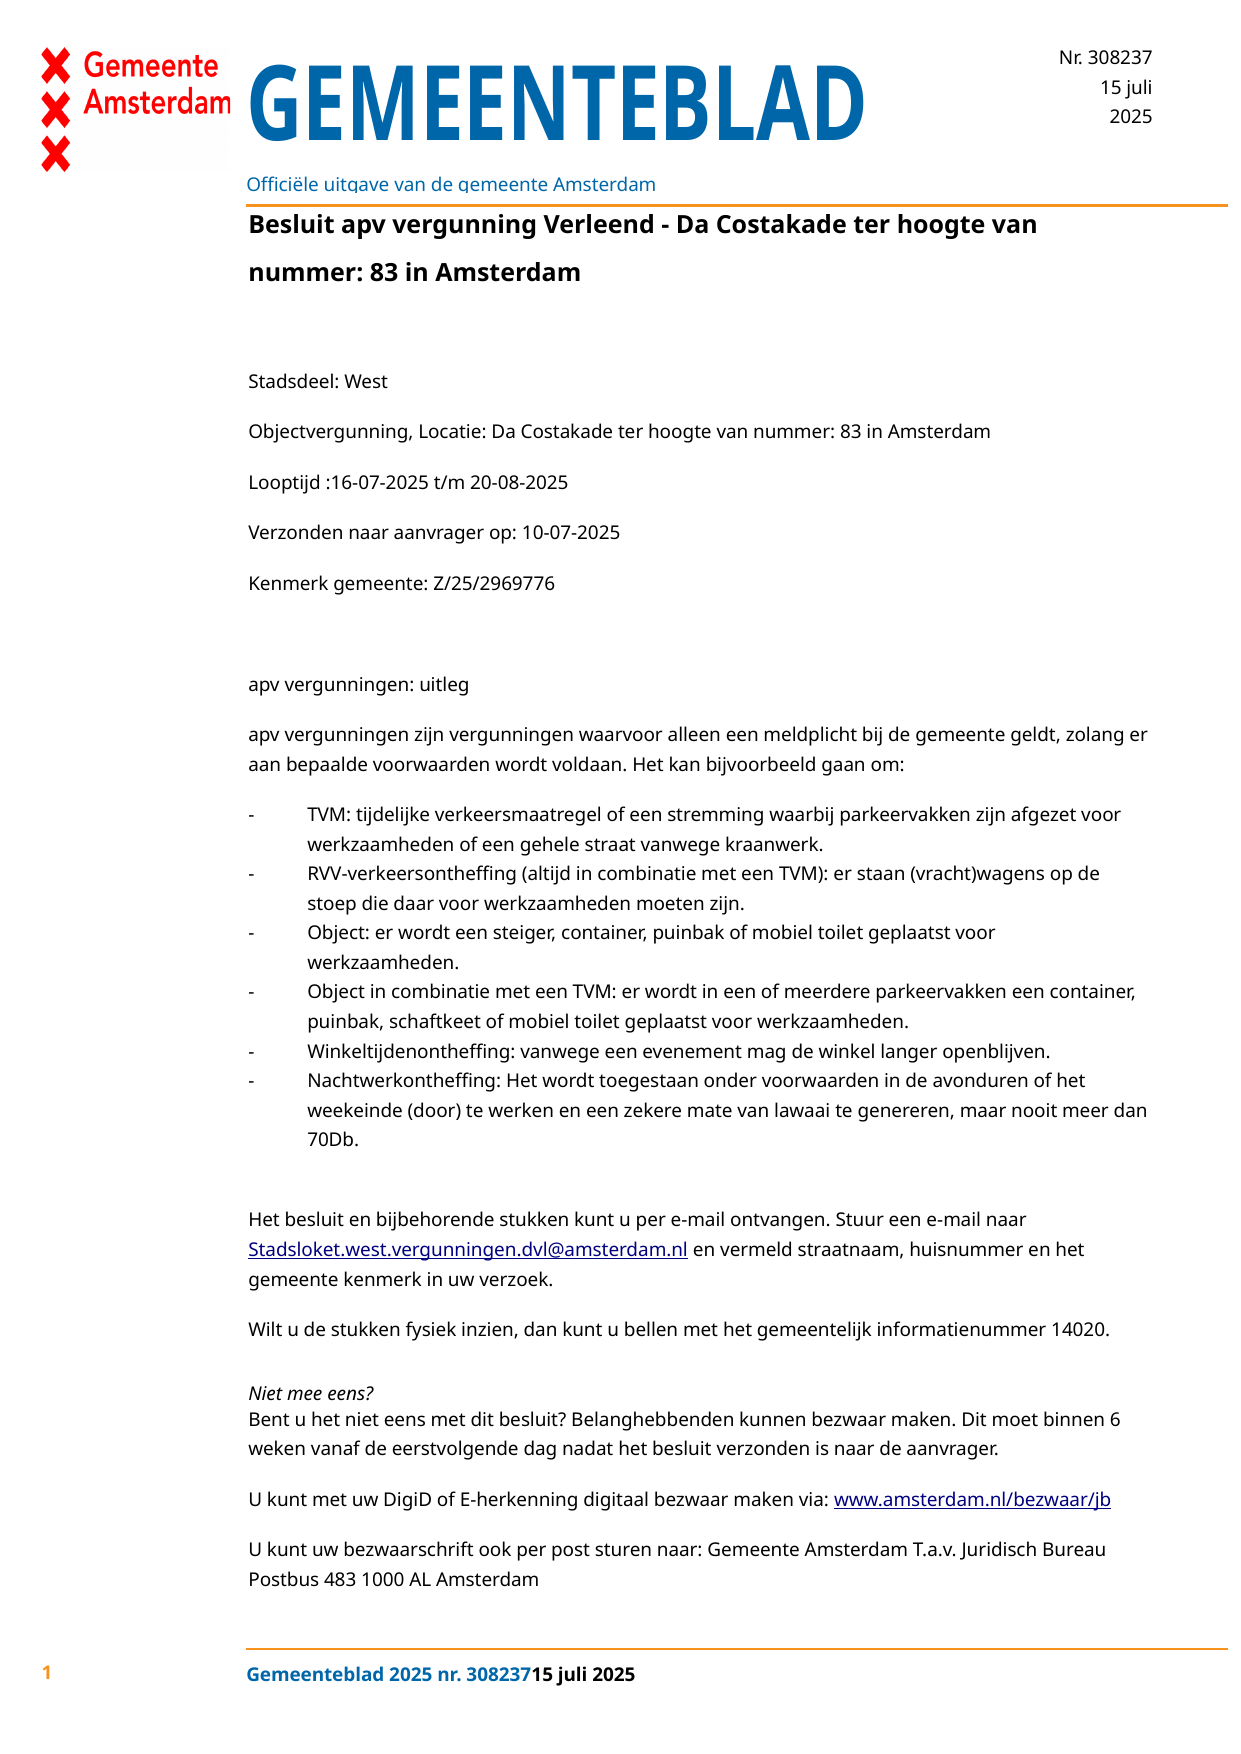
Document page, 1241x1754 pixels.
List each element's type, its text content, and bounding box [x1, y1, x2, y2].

text apv vergunningen: uitleg [248, 671, 1152, 697]
text Kenmerk gemeente: Z/25/2969776 [248, 570, 1152, 596]
picture [41, 47, 231, 172]
text apv vergunningen zijn vergunningen waarvoor alleen een meldplicht bij de gemeente geldt, zolang er aan bepaalde voorwaarden wordt voldaan. Het kan bijvoorbeeld gaan om: [248, 721, 1152, 777]
text U kunt met uw DigiD of E-herkenning digitaal bezwaar maken via: www.amsterdam.nl/bezwaar/jb [248, 1486, 1152, 1512]
list RVV-verkeersontheffing (altijd in combinatie met een TVM): er staan (vracht)wagens op de stoep die daar voor werkzaamheden moeten zijn. [248, 860, 1152, 916]
text U kunt uw bezwaarschrift ook per post sturen naar: Gemeente Amsterdam T.a.v. Juridisch Bureau Postbus 483 1000 AL Amsterdam [248, 1536, 1152, 1592]
list Winkeltijdenontheffing: vanwege een evenement mag de winkel langer openblijven. [248, 1038, 1152, 1064]
list TVM: tijdelijke verkeersmaatregel of een stremming waarbij parkeervakken zijn afgezet voor werkzaamheden of een gehele straat vanwege kraanwerk. [248, 801, 1152, 857]
text Het besluit en bijbehorende stukken kunt u per e-mail ontvangen. Stuur een e-mail naar Stadsloket.west.vergunningen.dvl@amsterdam.nl en vermeld straatnaam, huisnummer en het gemeente kenmerk in uw verzoek. [248, 1207, 1152, 1292]
text Wilt u de stukken fysiek inzien, dan kunt u bellen met het gemeentelijk informatienummer 14020. [248, 1316, 1152, 1342]
text Stadsdeel: West [248, 368, 1152, 394]
text Bent u het niet eens met dit besluit? Belanghebbenden kunnen bezwaar maken. Dit moet binnen 6 weken vanaf de eerstvolgende dag nadat het besluit verzonden is naar de aanvrager. [248, 1406, 1152, 1461]
text Verzonden naar aanvrager op: 10-07-2025 [248, 519, 1152, 545]
list Nachtwerkontheffing: Het wordt toegestaan onder voorwaarden in de avonduren of het weekeinde (door) te werken en een zekere mate van lawaai te genereren, maar nooit meer dan 70Db. [248, 1067, 1152, 1152]
text Objectvergunning, Locatie: Da Costakade ter hoogte van nummer: 83 in Amsterdam [248, 419, 1152, 444]
text Besluit apv vergunning Verleend - Da Costakade ter hoogte van nummer: 83 in Amsterdam [248, 207, 1152, 288]
text Niet mee eens? [248, 1380, 1152, 1406]
list Object in combinatie met een TVM: er wordt in een of meerdere parkeervakken een container, puinbak, schaftkeet of mobiel toilet geplaatst voor werkzaamheden. [248, 979, 1152, 1034]
text Looptijd :16-07-2025 t/m 20-08-2025 [248, 469, 1152, 495]
list Object: er wordt een steiger, container, puinbak of mobiel toilet geplaatst voor werkzaamheden. [248, 919, 1152, 975]
